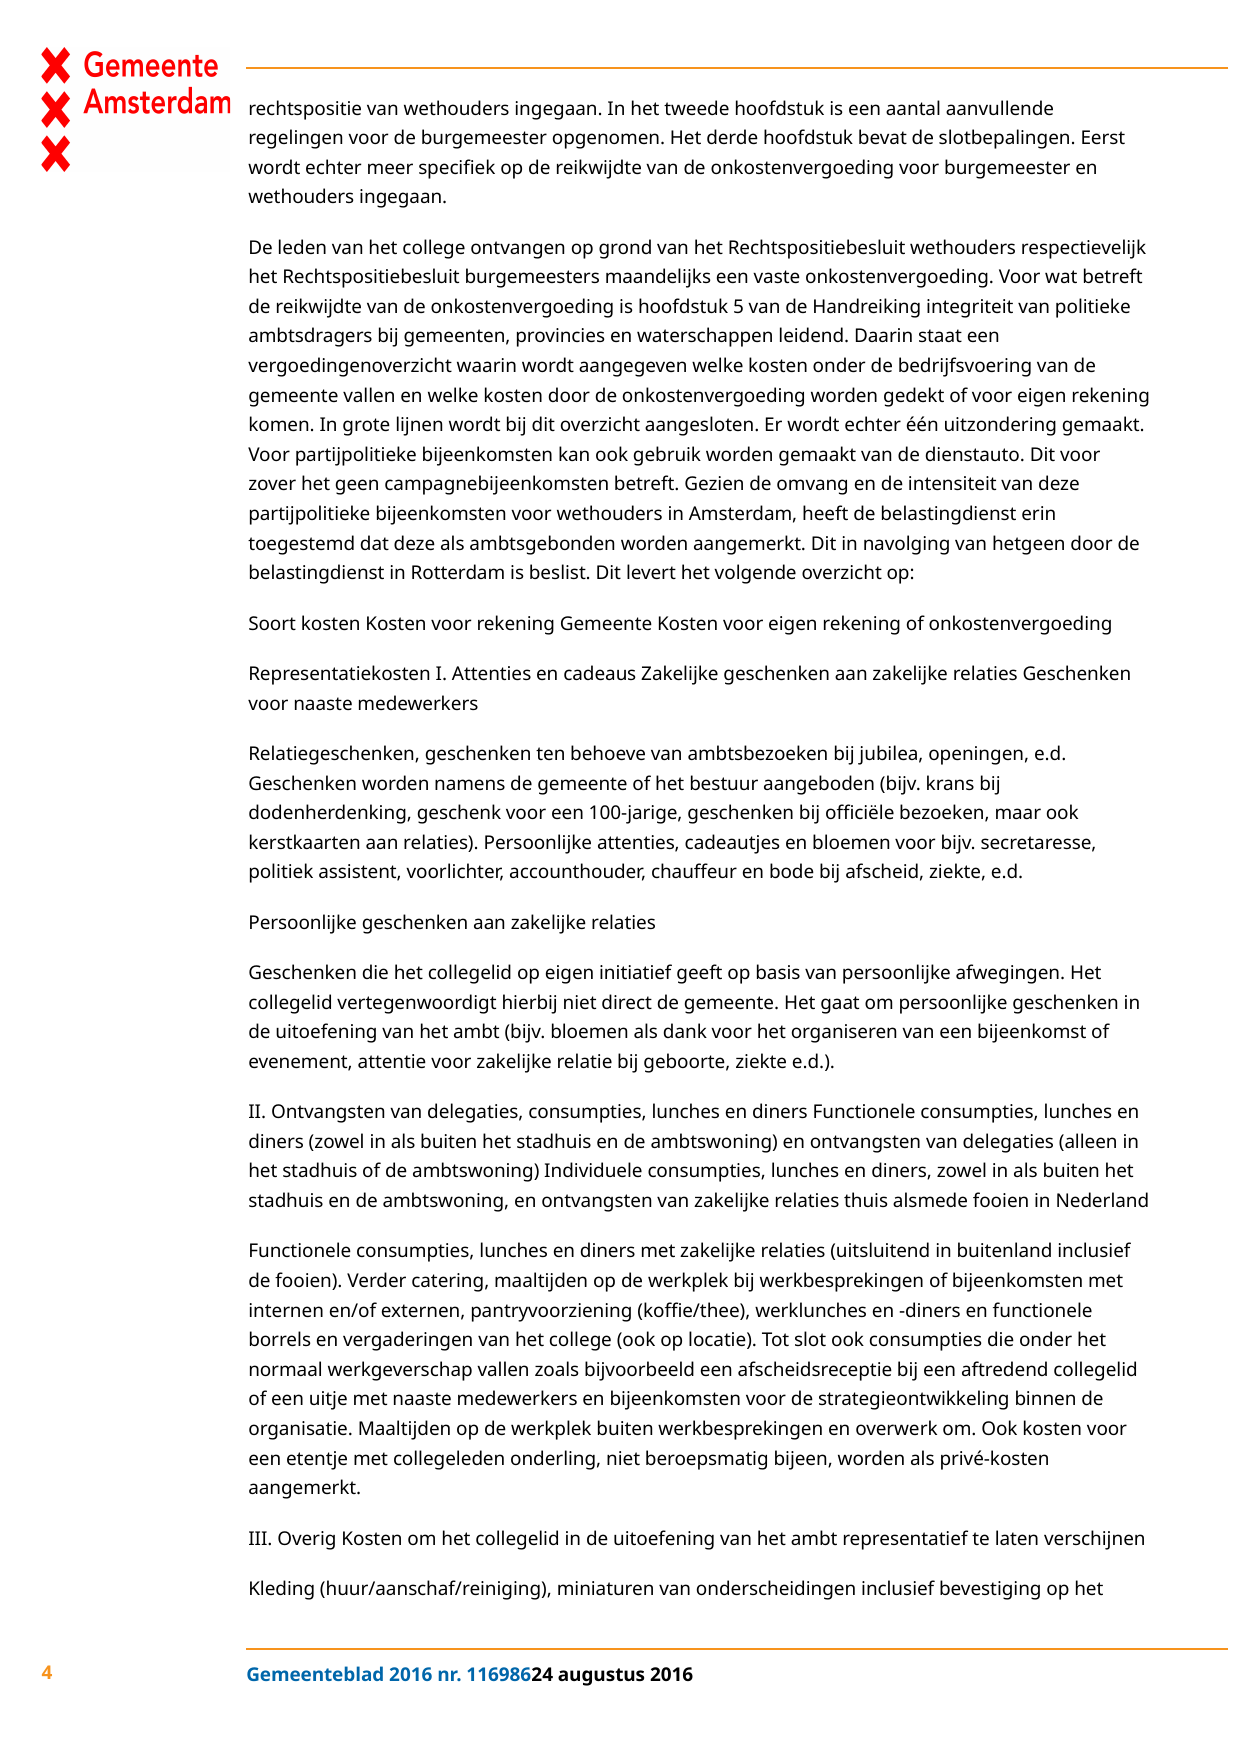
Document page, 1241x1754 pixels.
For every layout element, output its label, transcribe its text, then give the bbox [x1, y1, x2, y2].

text Geschenken die het collegelid op eigen initiatief geeft op basis van persoonlijke afwegingen. Het collegelid vertegenwoordigt hierbij niet direct de gemeente. Het gaat om persoonlijke geschenken in de uitoefening van het ambt (bijv. bloemen als dank voor het organiseren van een bijeenkomst of evenement, attentie voor zakelijke relatie bij geboorte, ziekte e.d.). [248, 959, 1152, 1074]
text Soort kosten Kosten voor rekening Gemeente Kosten voor eigen rekening of onkostenvergoeding [248, 610, 1152, 636]
text De leden van het college ontvangen op grond van het Rechtspositiebesluit wethouders respectievelijk het Rechtspositiebesluit burgemeesters maandelijks een vaste onkostenvergoeding. Voor wat betreft de reikwijdte van de onkostenvergoeding is hoofdstuk 5 van de Handreiking integriteit van politieke ambtsdragers bij gemeenten, provincies en waterschappen leidend. Daarin staat een vergoedingenoverzicht waarin wordt aangegeven welke kosten onder de bedrijfsvoering van de gemeente vallen en welke kosten door de onkostenvergoeding worden gedekt of voor eigen rekening komen. In grote lijnen wordt bij dit overzicht aangesloten. Er wordt echter één uitzondering gemaakt. Voor partijpolitieke bijeenkomsten kan ook gebruik worden gemaakt van de dienstauto. Dit voor zover het geen campagnebijeenkomsten betreft. Gezien de omvang en de intensiteit van deze partijpolitieke bijeenkomsten voor wethouders in Amsterdam, heeft de belastingdienst erin toegestemd dat deze als ambtsgebonden worden aangemerkt. Dit in navolging van hetgeen door de belastingdienst in Rotterdam is beslist. Dit levert het volgende overzicht op: [248, 234, 1152, 585]
text rechtspositie van wethouders ingegaan. In het tweede hoofdstuk is een aantal aanvullende regelingen voor de burgemeester opgenomen. Het derde hoofdstuk bevat de slotbepalingen. Eerst wordt echter meer specifiek op de reikwijdte van de onkostenvergoeding voor burgemeester en wethouders ingegaan. [248, 95, 1152, 209]
text Kleding (huur/aanschaf/reiniging), miniaturen van onderscheidingen inclusief bevestiging op het [248, 1575, 1152, 1601]
picture [41, 47, 231, 172]
text II. Ontvangsten van delegaties, consumpties, lunches en diners Functionele consumpties, lunches en diners (zowel in als buiten het stadhuis en de ambtswoning) en ontvangsten van delegaties (alleen in het stadhuis of de ambtswoning) Individuele consumpties, lunches en diners, zowel in als buiten het stadhuis en de ambtswoning, en ontvangsten van zakelijke relaties thuis alsmede fooien in Nederland [248, 1098, 1152, 1213]
text Functionele consumpties, lunches en diners met zakelijke relaties (uitsluitend in buitenland inclusief de fooien). Verder catering, maaltijden op de werkplek bij werkbesprekingen of bijeenkomsten met internen en/of externen, pantryvoorziening (koffie/thee), werklunches en -diners en functionele borrels en vergaderingen van het college (ook op locatie). Tot slot ook consumpties die onder het normaal werkgeverschap vallen zoals bijvoorbeeld een afscheidsreceptie bij een aftredend collegelid of een uitje met naaste medewerkers en bijeenkomsten voor de strategieontwikkeling binnen de organisatie. Maaltijden op de werkplek buiten werkbesprekingen en overwerk om. Ook kosten voor een etentje met collegeleden onderling, niet beroepsmatig bijeen, worden als privé-kosten aangemerkt. [248, 1238, 1152, 1500]
text Representatiekosten I. Attenties en cadeaus Zakelijke geschenken aan zakelijke relaties Geschenken voor naaste medewerkers [248, 660, 1152, 716]
text Persoonlijke geschenken aan zakelijke relaties [248, 909, 1152, 935]
text III. Overig Kosten om het collegelid in de uitoefening van het ambt representatief te laten verschijnen [248, 1525, 1152, 1551]
text Relatiegeschenken, geschenken ten behoeve van ambtsbezoeken bij jubilea, openingen, e.d. Geschenken worden namens de gemeente of het bestuur aangeboden (bijv. krans bij dodenherdenking, geschenk voor een 100-jarige, geschenken bij officiële bezoeken, maar ook kerstkaarten aan relaties). Persoonlijke attenties, cadeautjes en bloemen voor bijv. secretaresse, politiek assistent, voorlichter, accounthouder, chauffeur en bode bij afscheid, ziekte, e.d. [248, 740, 1152, 884]
